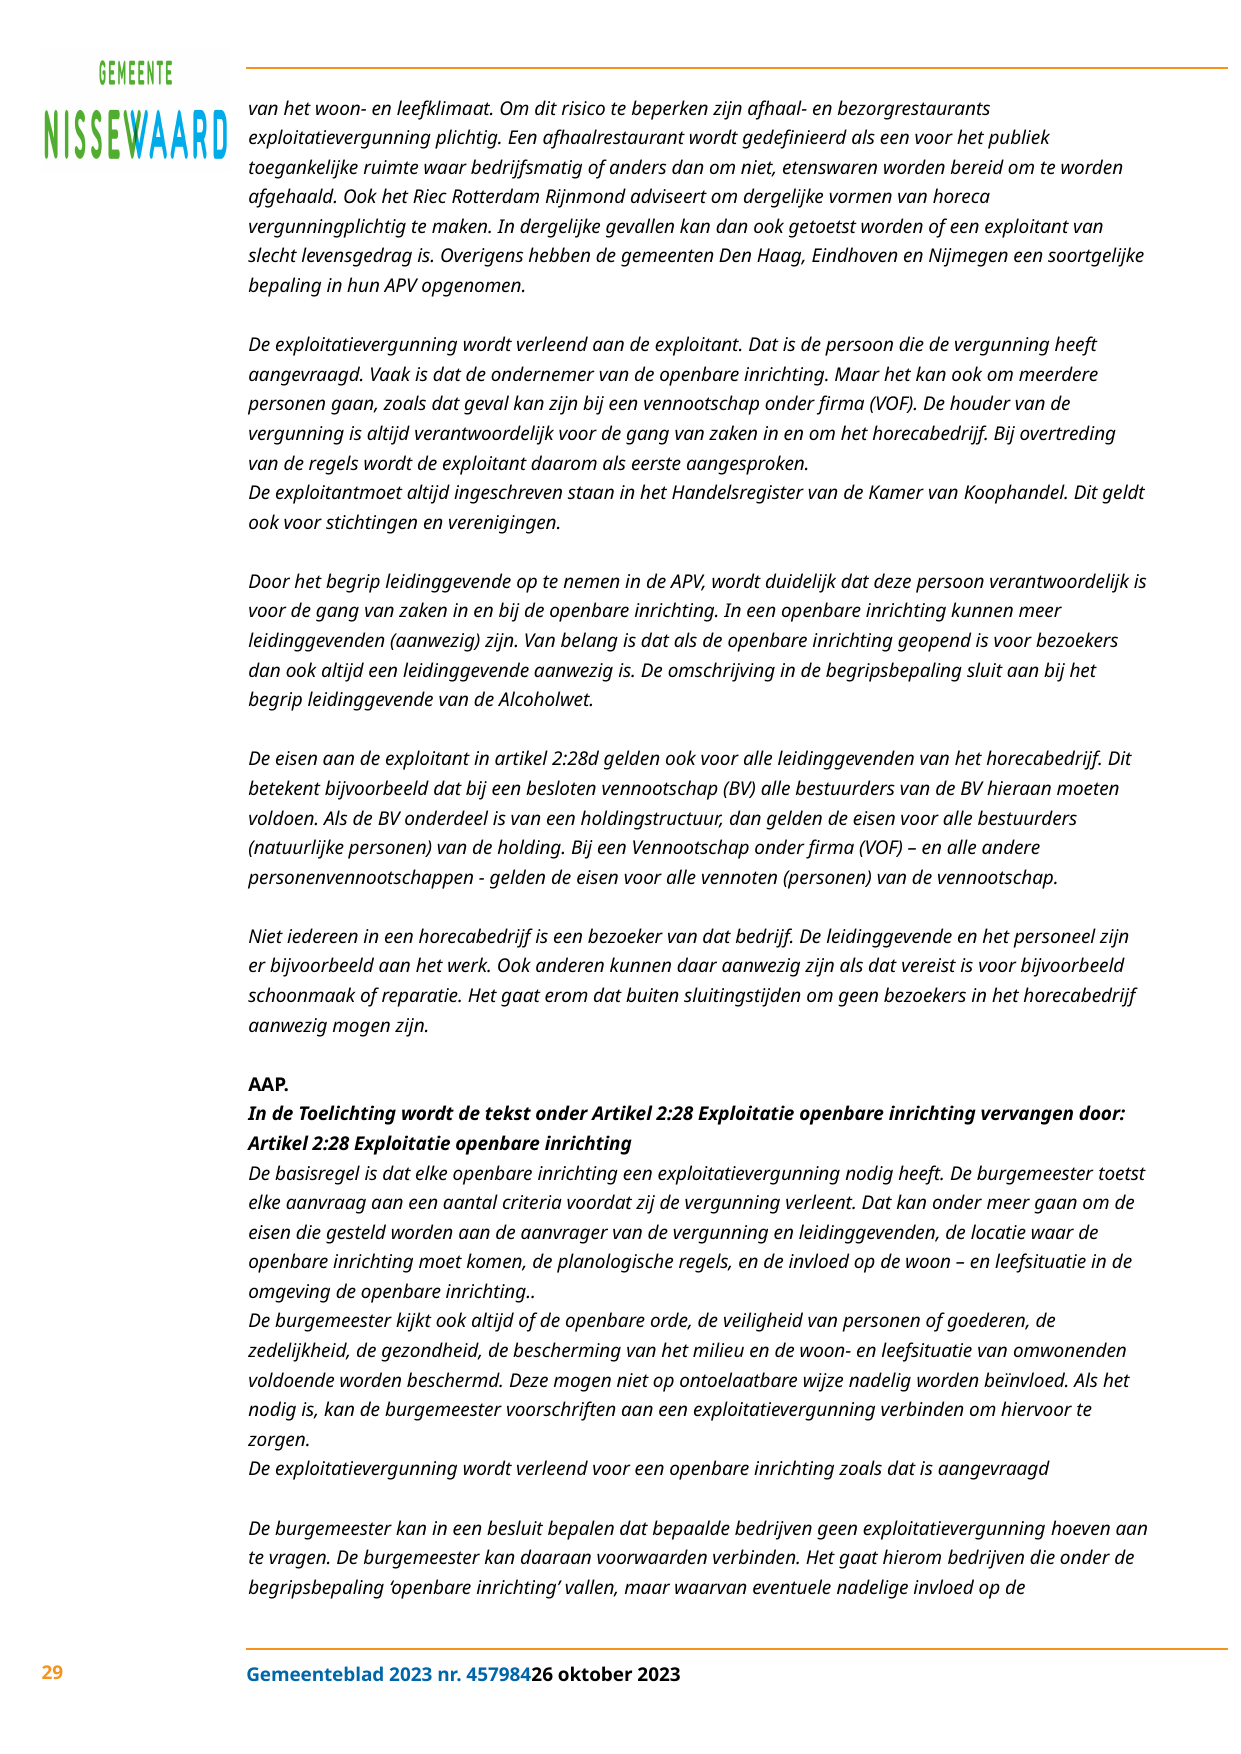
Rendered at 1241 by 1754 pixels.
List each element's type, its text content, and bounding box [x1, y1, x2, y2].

text AAP. [248, 1071, 1152, 1097]
text De eisen aan de exploitant in artikel 2:28d gelden ook voor alle leidinggevenden van het horecabedrijf. Dit betekent bijvoorbeeld dat bij een besloten vennootschap (BV) alle bestuurders van de BV hieraan moeten voldoen. Als de BV onderdeel is van een holdingstructuur, dan gelden de eisen voor alle bestuurders (natuurlijke personen) van de holding. Bij een Vennootschap onder firma (VOF) – en alle andere personenvennootschappen - gelden de eisen voor alle vennoten (personen) van de vennootschap. [248, 746, 1152, 890]
text De exploitatievergunning wordt verleend voor een openbare inrichting zoals dat is aangevraagd [248, 1456, 1152, 1481]
text van het woon- en leefklimaat. Om dit risico te beperken zijn afhaal- en bezorgrestaurants exploitatievergunning plichtig. Een afhaalrestaurant wordt gedefinieerd als een voor het publiek toegankelijke ruimte waar bedrijfsmatig of anders dan om niet, etenswaren worden bereid om te worden afgehaald. Ook het Riec Rotterdam Rijnmond adviseert om dergelijke vormen van horeca vergunningplichtig te maken. In dergelijke gevallen kan dan ook getoetst worden of een exploitant van slecht levensgedrag is. Overigens hebben de gemeenten Den Haag, Eindhoven en Nijmegen een soortgelijke bepaling in hun APV opgenomen. [248, 95, 1152, 298]
text Niet iedereen in een horecabedrijf is een bezoeker van dat bedrijf. De leidinggevende en het personeel zijn er bijvoorbeeld aan het werk. Ook anderen kunnen daar aanwezig zijn als dat vereist is voor bijvoorbeeld schoonmaak of reparatie. Het gaat erom dat buiten sluitingstijden om geen bezoekers in het horecabedrijf aanwezig mogen zijn. [248, 923, 1152, 1038]
text De burgemeester kan in een besluit bepalen dat bepaalde bedrijven geen exploitatievergunning hoeven aan te vragen. De burgemeester kan daaraan voorwaarden verbinden. Het gaat hierom bedrijven die onder de begripsbepaling ‘openbare inrichting’ vallen, maar waarvan eventuele nadelige invloed op de [248, 1515, 1152, 1600]
text Door het begrip leidinggevende op te nemen in de APV, wordt duidelijk dat deze persoon verantwoordelijk is voor de gang van zaken in en bij de openbare inrichting. In een openbare inrichting kunnen meer leidinggevenden (aanwezig) zijn. Van belang is dat als de openbare inrichting geopend is voor bezoekers dan ook altijd een leidinggevende aanwezig is. De omschrijving in de begripsbepaling sluit aan bij het begrip leidinggevende van de Alcoholwet. [248, 568, 1152, 712]
text De exploitatievergunning wordt verleend aan de exploitant. Dat is de persoon die de vergunning heeft aangevraagd. Vaak is dat de ondernemer van de openbare inrichting. Maar het kan ook om meerdere personen gaan, zoals dat geval kan zijn bij een vennootschap onder firma (VOF). De houder van de vergunning is altijd verantwoordelijk voor de gang van zaken in en om het horecabedrijf. Bij overtreding van de regels wordt de exploitant daarom als eerste aangesproken. [248, 331, 1152, 476]
picture [41, 47, 231, 172]
text De burgemeester kijkt ook altijd of de openbare orde, de veiligheid van personen of goederen, de zedelijkheid, de gezondheid, de bescherming van het milieu en de woon- en leefsituatie van omwonenden voldoende worden beschermd. Deze mogen niet op ontoelaatbare wijze nadelig worden beïnvloed. Als het nodig is, kan de burgemeester voorschriften aan een exploitatievergunning verbinden om hiervoor te zorgen. [248, 1308, 1152, 1452]
text In de Toelichting wordt de tekst onder Artikel 2:28 Exploitatie openbare inrichting vervangen door: [248, 1101, 1152, 1126]
text De basisregel is dat elke openbare inrichting een exploitatievergunning nodig heeft. De burgemeester toetst elke aanvraag aan een aantal criteria voordat zij de vergunning verleent. Dat kan onder meer gaan om de eisen die gesteld worden aan de aanvrager van de vergunning en leidinggevenden, de locatie waar de openbare inrichting moet komen, de planologische regels, en de invloed op de woon – en leefsituatie in de omgeving de openbare inrichting.. [248, 1160, 1152, 1304]
text Artikel 2:28 Exploitatie openbare inrichting [248, 1130, 1152, 1156]
text De exploitantmoet altijd ingeschreven staan in het Handelsregister van de Kamer van Koophandel. Dit geldt ook voor stichtingen en verenigingen. [248, 479, 1152, 535]
